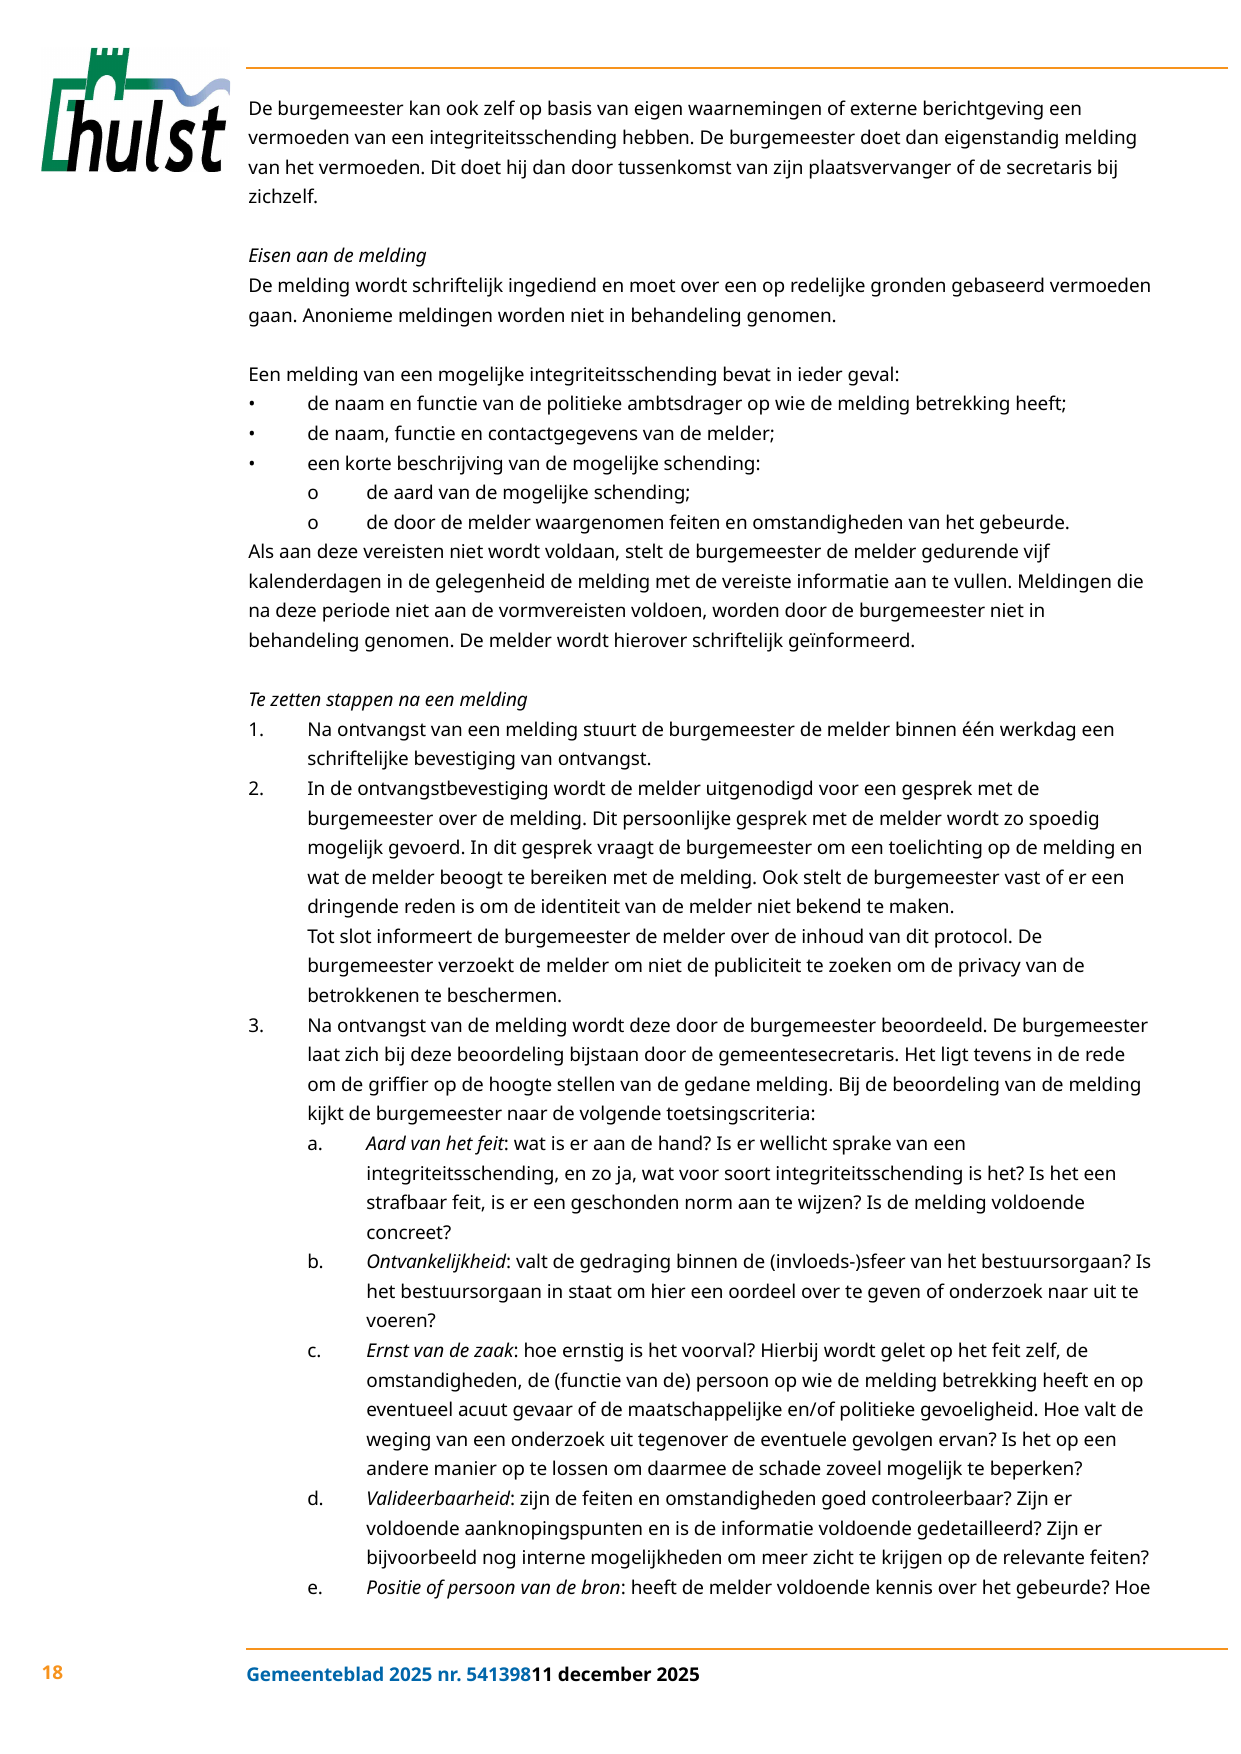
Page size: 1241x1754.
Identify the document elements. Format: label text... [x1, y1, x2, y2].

text Een melding van een mogelijke integriteitsschending bevat in ieder geval: [248, 361, 1152, 387]
list Valideerbaarheid: zijn de feiten en omstandigheden goed controleerbaar? Zijn er voldoende aanknopingspunten en is de informatie voldoende gedetailleerd? Zijn er bijvoorbeeld nog interne mogelijkheden om meer zicht te krijgen op de relevante feiten? [307, 1485, 1152, 1570]
list Na ontvangst van een melding stuurt de burgemeester de melder binnen één werkdag een schriftelijke bevestiging van ontvangst. [248, 716, 1152, 771]
text De melding wordt schriftelijk ingediend en moet over een op redelijke gronden gebaseerd vermoeden gaan. Anonieme meldingen worden niet in behandeling genomen. [248, 272, 1152, 328]
text Als aan deze vereisten niet wordt voldaan, stelt de burgemeester de melder gedurende vijf kalenderdagen in de gelegenheid de melding met de vereiste informatie aan te vullen. Meldingen die na deze periode niet aan de vormvereisten voldoen, worden door de burgemeester niet in behandeling genomen. De melder wordt hierover schriftelijk geïnformeerd. [248, 538, 1152, 653]
list de naam en functie van de politieke ambtsdrager op wie de melding betrekking heeft; [248, 391, 1152, 416]
list Positie of persoon van de bron: heeft de melder voldoende kennis over het gebeurde? Hoe [307, 1574, 1152, 1600]
list Ernst van de zaak: hoe ernstig is het voorval? Hierbij wordt gelet op het feit zelf, de omstandigheden, de (functie van de) persoon op wie de melding betrekking heeft en op eventueel acuut gevaar of de maatschappelijke en/of politieke gevoeligheid. Hoe valt de weging van een onderzoek uit tegenover de eventuele gevolgen ervan? Is het op een andere manier op te lossen om daarmee de schade zoveel mogelijk te beperken? [307, 1337, 1152, 1481]
list de naam, functie en contactgegevens van de melder; [248, 420, 1152, 446]
list een korte beschrijving van de mogelijke schending: [248, 450, 1152, 476]
text Te zetten stappen na een melding [248, 686, 1152, 712]
list Ontvankelijkheid: valt de gedraging binnen de (invloeds-)sfeer van het bestuursorgaan? Is het bestuursorgaan in staat om hier een oordeel over te geven of onderzoek naar uit te voeren? [307, 1248, 1152, 1333]
list de door de melder waargenomen feiten en omstandigheden van het gebeurde. [307, 509, 1152, 535]
list Tot slot informeert de burgemeester de melder over de inhoud van dit protocol. De burgemeester verzoekt de melder om niet de publiciteit te zoeken om de privacy van de betrokkenen te beschermen. [248, 923, 1152, 1008]
list Na ontvangst van de melding wordt deze door de burgemeester beoordeeld. De burgemeester laat zich bij deze beoordeling bijstaan door de gemeentesecretaris. Het ligt tevens in de rede om de griffier op de hoogte stellen van de gedane melding. Bij de beoordeling van de melding kijkt de burgemeester naar de volgende toetsingscriteria: [248, 1012, 1152, 1126]
text Eisen aan de melding [248, 243, 1152, 268]
list Aard van het feit: wat is er aan de hand? Is er wellicht sprake van een integriteitsschending, en zo ja, wat voor soort integriteitsschending is het? Is het een strafbaar feit, is er een geschonden norm aan te wijzen? Is de melding voldoende concreet? [307, 1130, 1152, 1245]
picture [41, 47, 231, 172]
list de aard van de mogelijke schending; [307, 479, 1152, 505]
list In de ontvangstbevestiging wordt de melder uitgenodigd voor een gesprek met de burgemeester over de melding. Dit persoonlijke gesprek met de melder wordt zo spoedig mogelijk gevoerd. In dit gesprek vraagt de burgemeester om een toelichting op de melding en wat de melder beoogt te bereiken met de melding. Ook stelt de burgemeester vast of er een dringende reden is om de identiteit van de melder niet bekend te maken. [248, 775, 1152, 919]
text De burgemeester kan ook zelf op basis van eigen waarnemingen of externe berichtgeving een vermoeden van een integriteitsschending hebben. De burgemeester doet dan eigenstandig melding van het vermoeden. Dit doet hij dan door tussenkomst van zijn plaatsvervanger of de secretaris bij zichzelf. [248, 95, 1152, 209]
